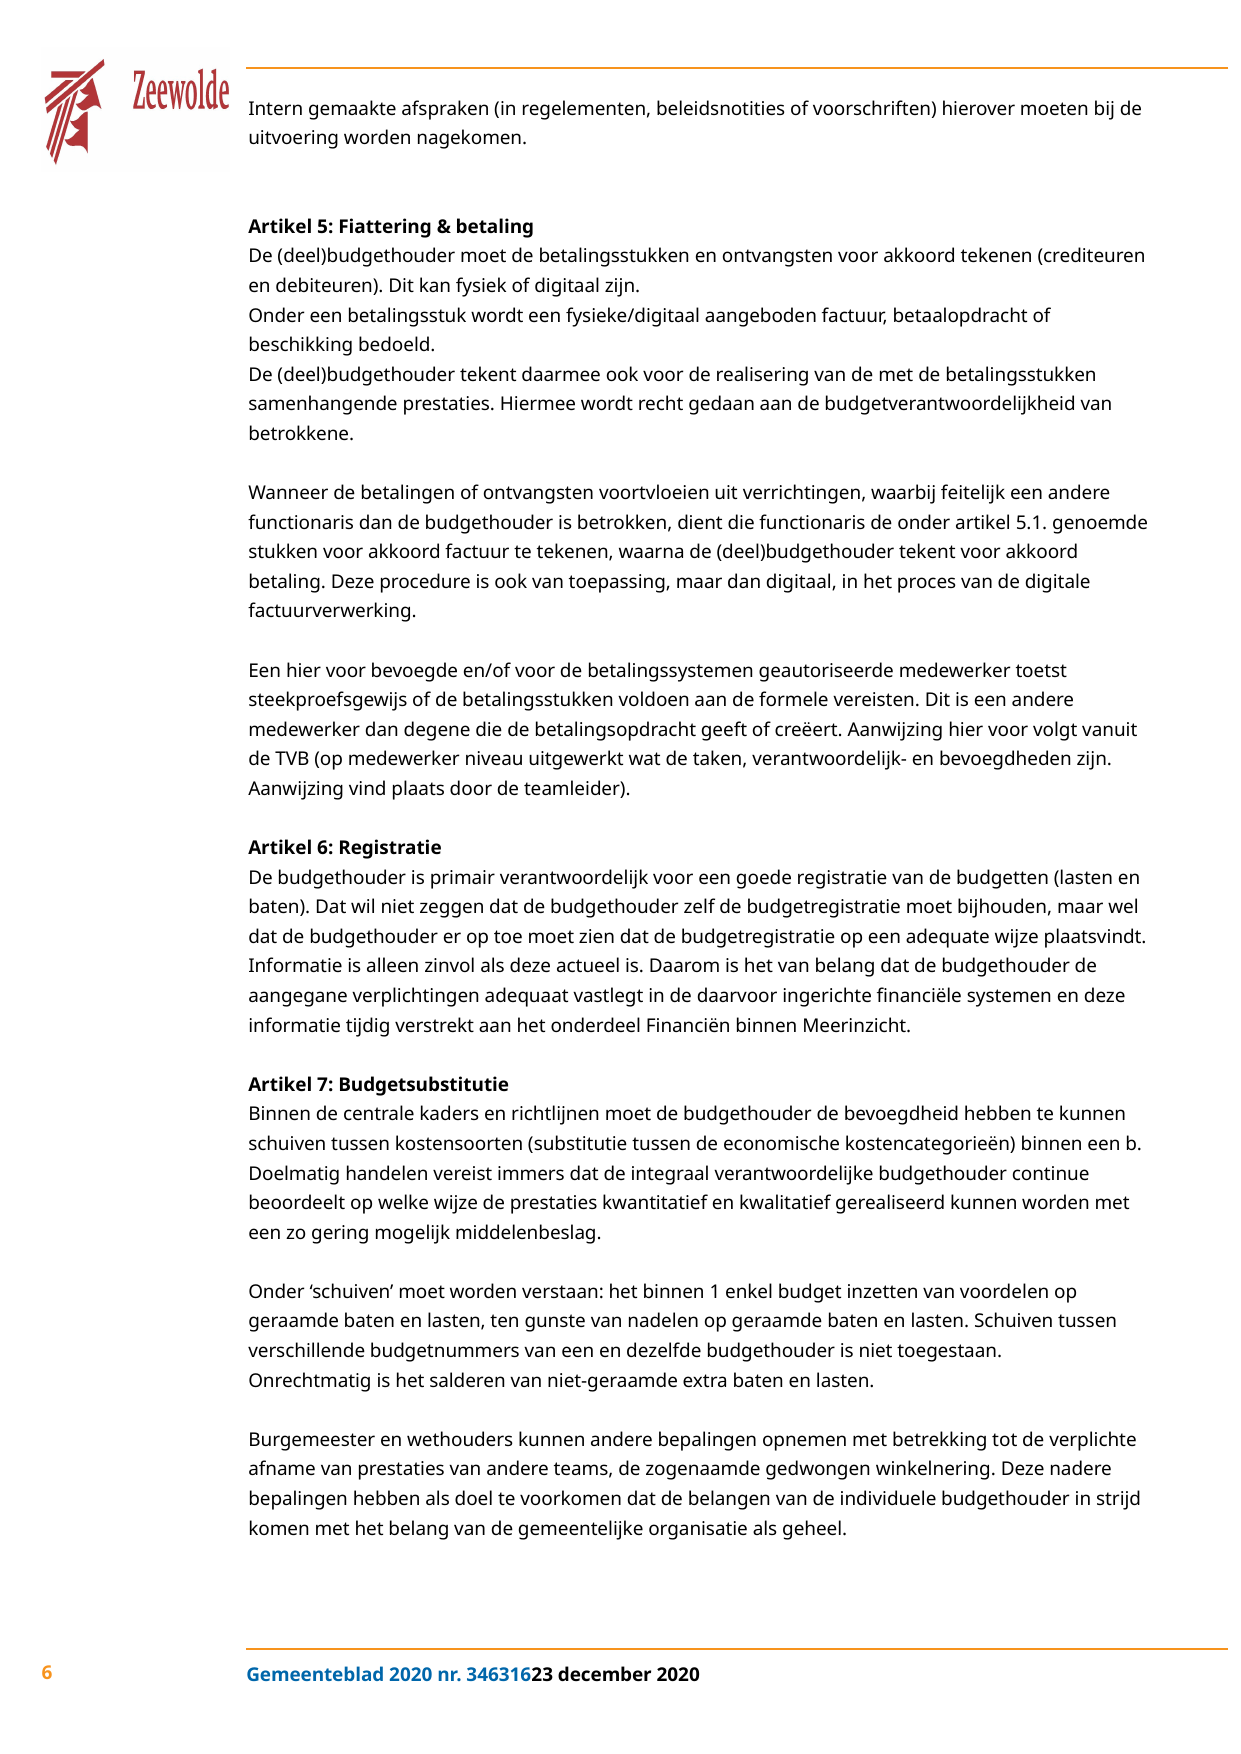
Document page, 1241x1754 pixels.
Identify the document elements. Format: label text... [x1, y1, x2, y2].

text Een hier voor bevoegde en/of voor de betalingssystemen geautoriseerde medewerker toetst steekproefsgewijs of de betalingsstukken voldoen aan de formele vereisten. Dit is een andere medewerker dan degene die de betalingsopdracht geeft of creëert. Aanwijzing hier voor volgt vanuit de TVB (op medewerker niveau uitgewerkt wat de taken, verantwoordelijk- en bevoegdheden zijn. Aanwijzing vind plaats door de teamleider). [248, 657, 1152, 801]
text Binnen de centrale kaders en richtlijnen moet de budgethouder de bevoegdheid hebben te kunnen schuiven tussen kostensoorten (substitutie tussen de economische kostencategorieën) binnen een b. [248, 1101, 1152, 1156]
text Burgemeester en wethouders kunnen andere bepalingen opnemen met betrekking tot de verplichte afname van prestaties van andere teams, de zogenaamde gedwongen winkelnering. Deze nadere bepalingen hebben als doel te voorkomen dat de belangen van de individuele budgethouder in strijd komen met het belang van de gemeentelijke organisatie als geheel. [248, 1426, 1152, 1541]
text Onder ‘schuiven’ moet worden verstaan: het binnen 1 enkel budget inzetten van voordelen op geraamde baten en lasten, ten gunste van nadelen op geraamde baten en lasten. Schuiven tussen verschillende budgetnummers van een en dezelfde budgethouder is niet toegestaan. [248, 1278, 1152, 1363]
text De (deel)budgethouder tekent daarmee ook voor de realisering van de met de betalingsstukken samenhangende prestaties. Hiermee wordt recht gedaan aan de budgetverantwoordelijkheid van betrokkene. [248, 361, 1152, 446]
text Onder een betalingsstuk wordt een fysieke/digitaal aangeboden factuur, betaalopdracht of beschikking bedoeld. [248, 302, 1152, 357]
text Onrechtmatig is het salderen van niet-geraamde extra baten en lasten. [248, 1367, 1152, 1393]
picture [41, 47, 231, 172]
text Artikel 7: Budgetsubstitutie [248, 1071, 1152, 1097]
text Artikel 5: Fiattering & betaling [248, 213, 1152, 239]
text De (deel)budgethouder moet de betalingsstukken en ontvangsten voor akkoord tekenen (crediteuren en debiteuren). Dit kan fysiek of digitaal zijn. [248, 243, 1152, 298]
text Wanneer de betalingen of ontvangsten voortvloeien uit verrichtingen, waarbij feitelijk een andere functionaris dan de budgethouder is betrokken, dient die functionaris de onder artikel 5.1. genoemde stukken voor akkoord factuur te tekenen, waarna de (deel)budgethouder tekent voor akkoord betaling. Deze procedure is ook van toepassing, maar dan digitaal, in het proces van de digitale factuurverwerking. [248, 479, 1152, 623]
text Intern gemaakte afspraken (in regelementen, beleidsnotities of voorschriften) hierover moeten bij de uitvoering worden nagekomen. [248, 95, 1152, 150]
text Artikel 6: Registratie [248, 834, 1152, 860]
text De budgethouder is primair verantwoordelijk voor een goede registratie van de budgetten (lasten en baten). Dat wil niet zeggen dat de budgethouder zelf de budgetregistratie moet bijhouden, maar wel dat de budgethouder er op toe moet zien dat de budgetregistratie op een adequate wijze plaatsvindt. Informatie is alleen zinvol als deze actueel is. Daarom is het van belang dat de budgethouder de aangegane verplichtingen adequaat vastlegt in de daarvoor ingerichte financiële systemen en deze informatie tijdig verstrekt aan het onderdeel Financiën binnen Meerinzicht. [248, 864, 1152, 1038]
text Doelmatig handelen vereist immers dat de integraal verantwoordelijke budgethouder continue beoordeelt op welke wijze de prestaties kwantitatief en kwalitatief gerealiseerd kunnen worden met een zo gering mogelijk middelenbeslag. [248, 1160, 1152, 1245]
